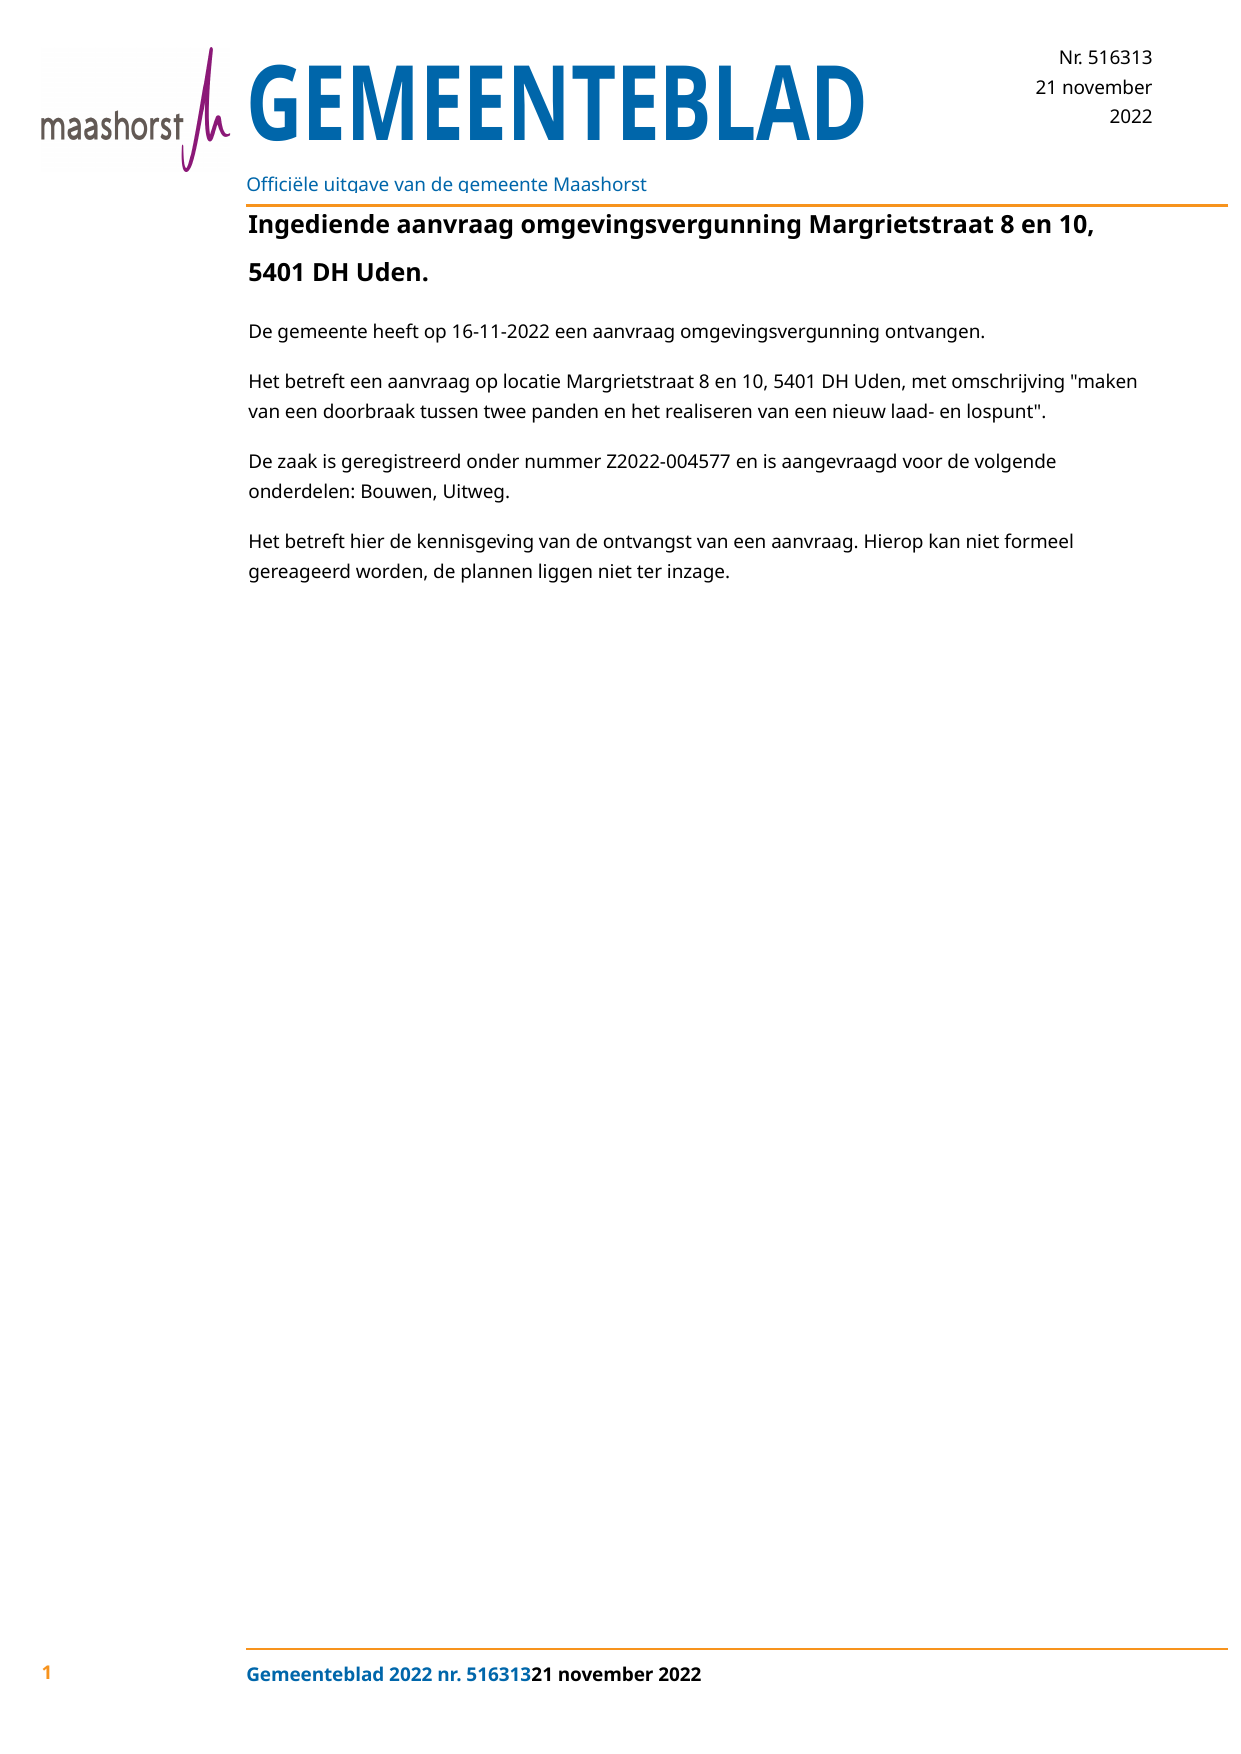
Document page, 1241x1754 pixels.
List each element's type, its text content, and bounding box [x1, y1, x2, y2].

text Het betreft hier de kennisgeving van de ontvangst van een aanvraag. Hierop kan niet formeel gereageerd worden, de plannen liggen niet ter inzage. [248, 528, 1152, 584]
picture [41, 47, 231, 172]
text Ingediende aanvraag omgevingsvergunning Margrietstraat 8 en 10, 5401 DH Uden. [248, 207, 1152, 288]
text De gemeente heeft op 16-11-2022 een aanvraag omgevingsvergunning ontvangen. [248, 318, 1152, 344]
text De zaak is geregistreerd onder nummer Z2022-004577 en is aangevraagd voor de volgende onderdelen: Bouwen, Uitweg. [248, 448, 1152, 504]
text Het betreft een aanvraag op locatie Margrietstraat 8 en 10, 5401 DH Uden, met omschrijving "maken van een doorbraak tussen twee panden en het realiseren van een nieuw laad- en lospunt". [248, 368, 1152, 424]
